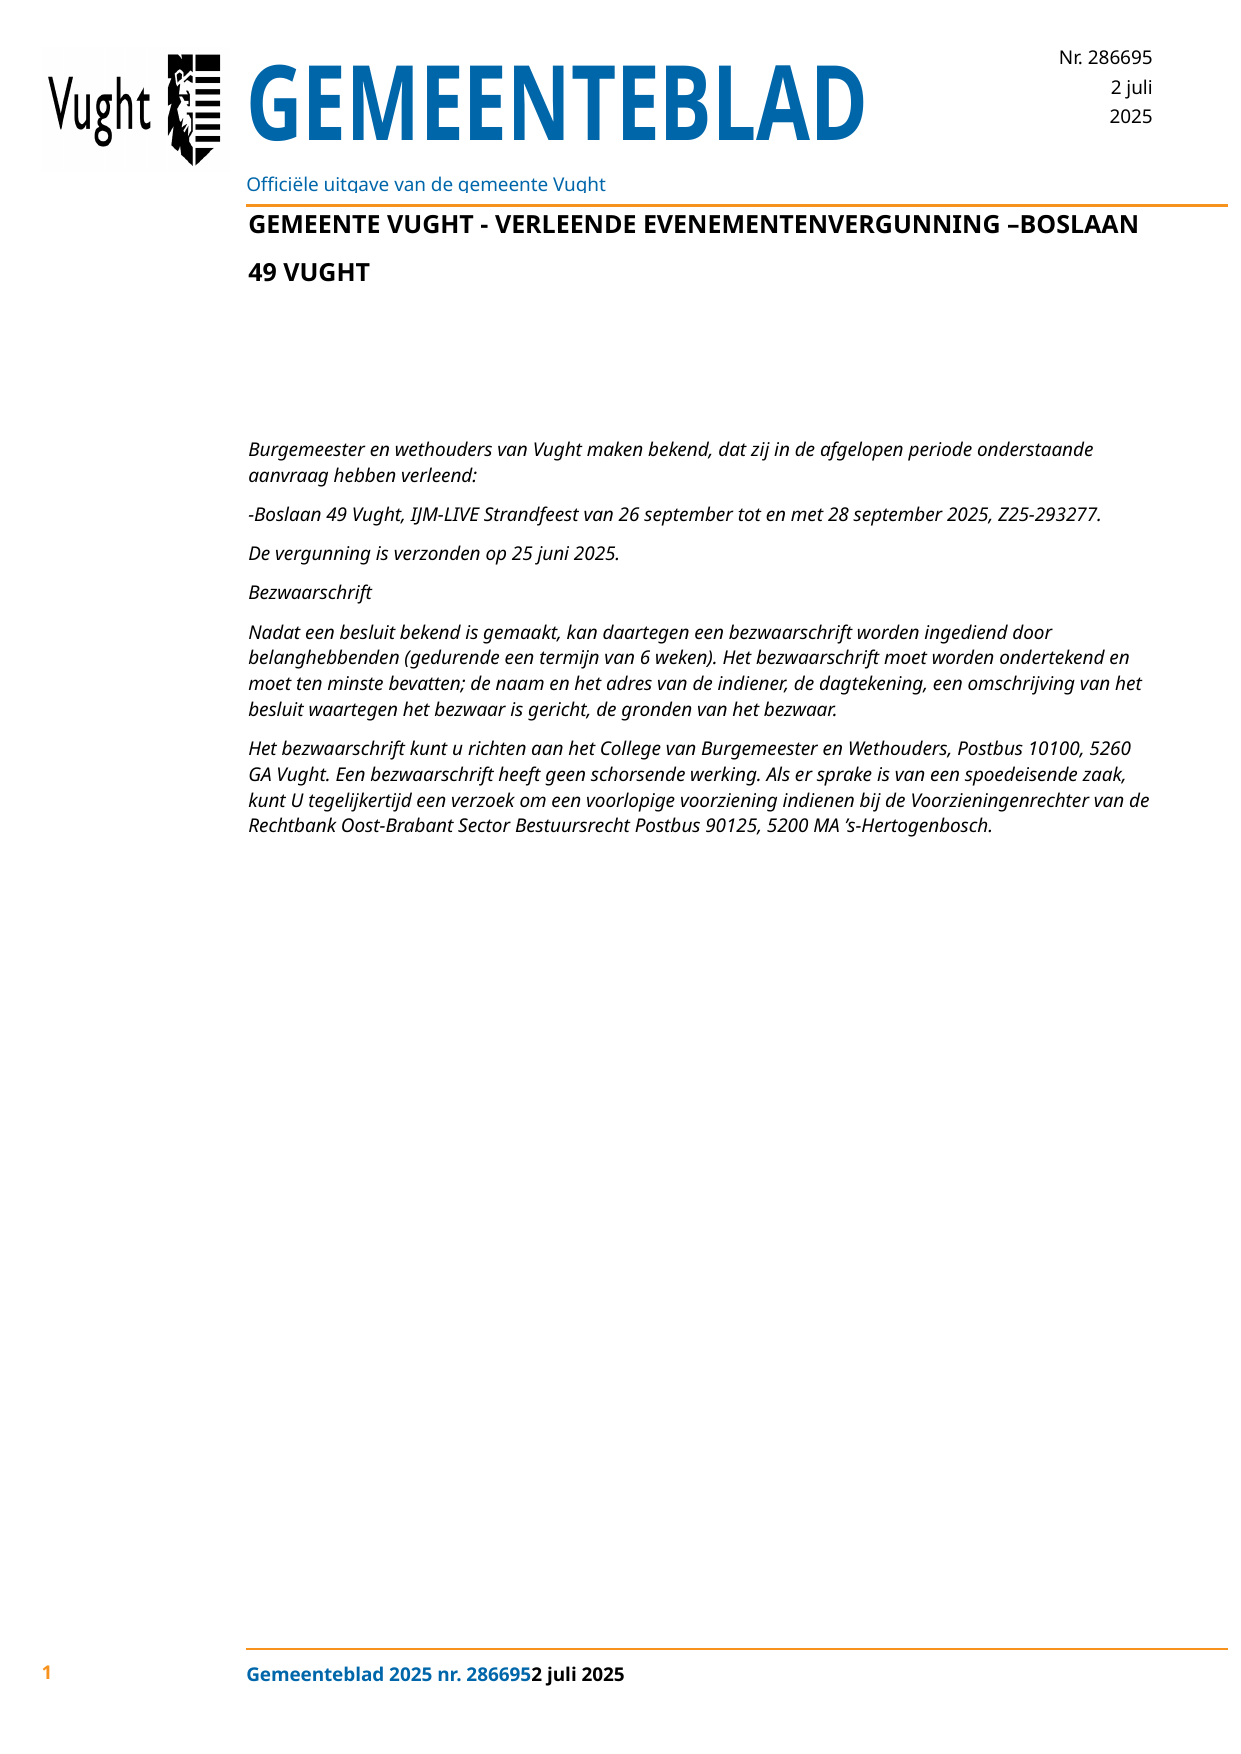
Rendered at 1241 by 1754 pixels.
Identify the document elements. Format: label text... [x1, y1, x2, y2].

text -Boslaan 49 Vught, IJM-LIVE Strandfeest van 26 september tot en met 28 september 2025, Z25-293277. [248, 501, 1152, 527]
text De vergunning is verzonden op 25 juni 2025. [248, 540, 1152, 566]
text Nadat een besluit bekend is gemaakt, kan daartegen een bezwaarschrift worden ingediend door belanghebbenden (gedurende een termijn van 6 weken). Het bezwaarschrift moet worden ondertekend en moet ten minste bevatten; de naam en het adres van de indiener, de dagtekening, een omschrijving van het besluit waartegen het bezwaar is gericht, de gronden van het bezwaar. [248, 619, 1152, 722]
text Het bezwaarschrift kunt u richten aan het College van Burgemeester en Wethouders, Postbus 10100, 5260 GA Vught. Een bezwaarschrift heeft geen schorsende werking. Als er sprake is van een spoedeisende zaak, kunt U tegelijkertijd een verzoek om een voorlopige voorziening indienen bij de Voorzieningenrechter van de Rechtbank Oost-Brabant Sector Bestuursrecht Postbus 90125, 5200 MA ’s-Hertogenbosch. [248, 735, 1152, 838]
picture [41, 47, 231, 172]
text GEMEENTE VUGHT - VERLEENDE EVENEMENTENVERGUNNING –BOSLAAN 49 VUGHT [248, 207, 1152, 288]
text Burgemeester en wethouders van Vught maken bekend, dat zij in de afgelopen periode onderstaande aanvraag hebben verleend: [248, 436, 1152, 487]
text Bezwaarschrift [248, 579, 1152, 605]
